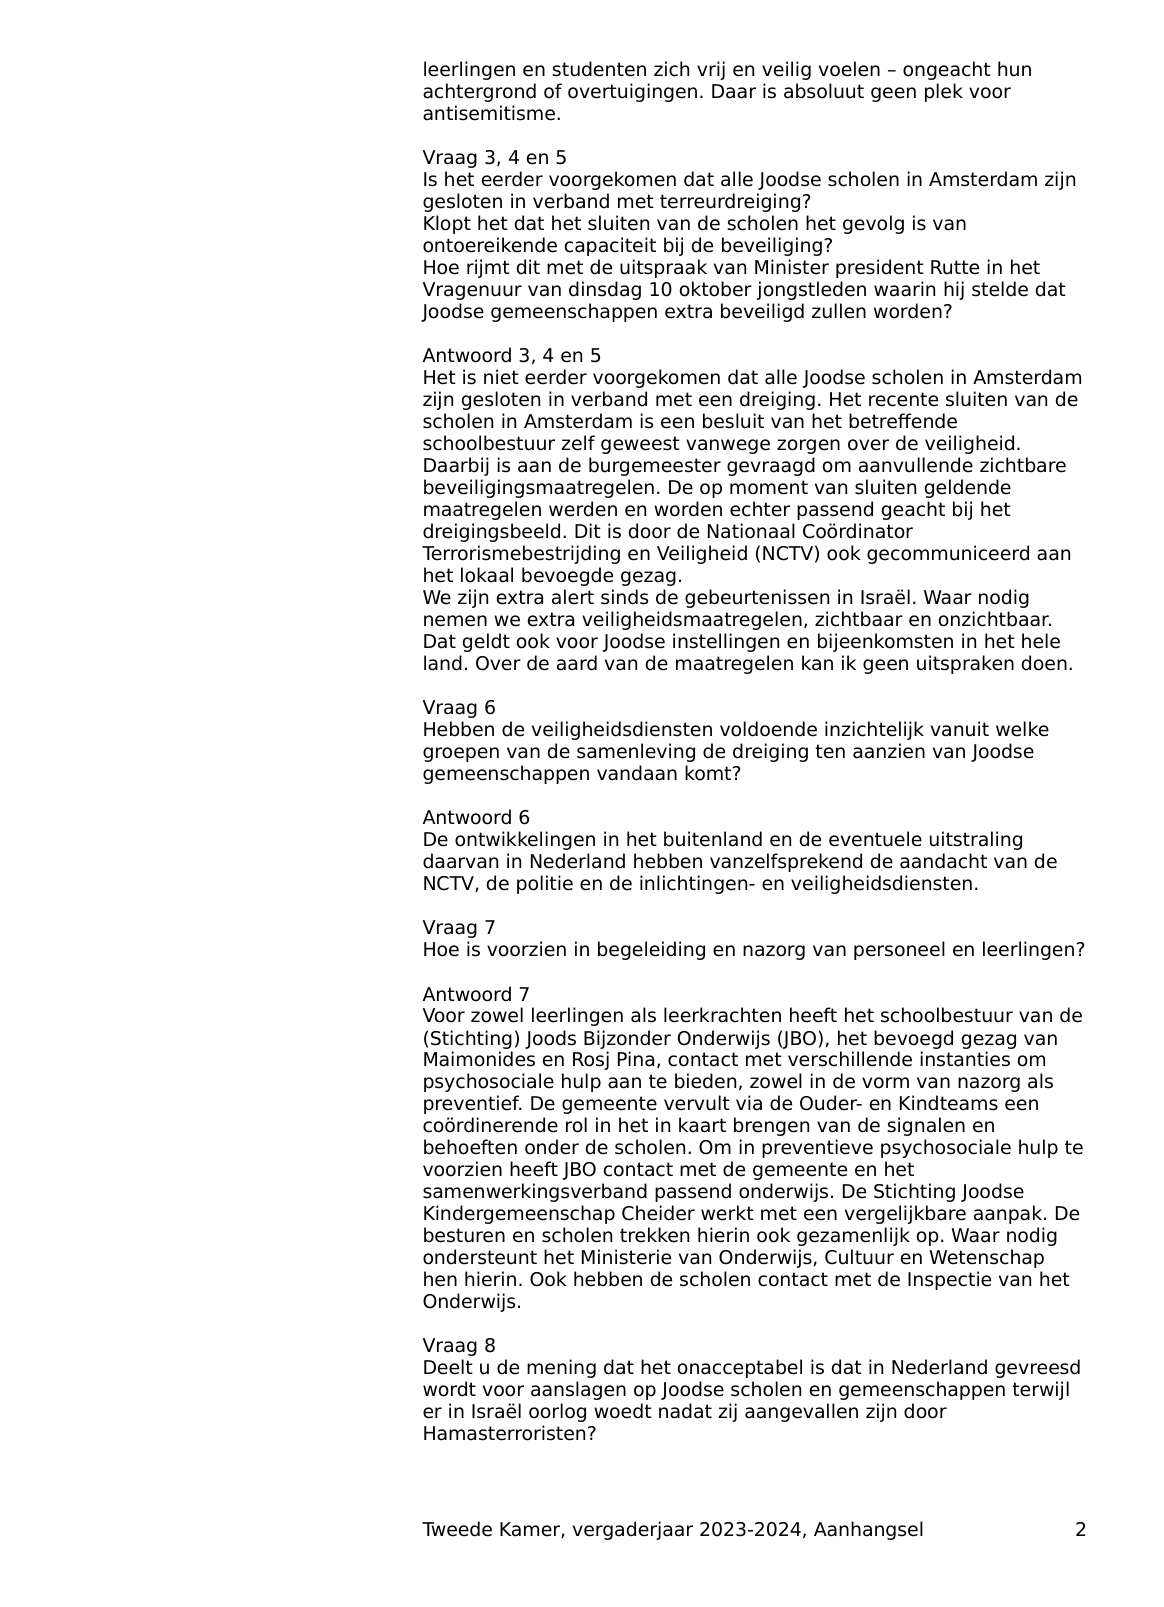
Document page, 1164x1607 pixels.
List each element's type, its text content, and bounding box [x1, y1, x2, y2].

text leerlingen en studenten zich vrij en veilig voelen – ongeacht hun achtergrond of overtuigingen. Daar is absoluut geen plek voor antisemitisme. [422, 59, 1087, 125]
text Vraag 6 [422, 697, 1087, 719]
text Hoe is voorzien in begeleiding en nazorg van personeel en leerlingen? [422, 939, 1087, 961]
text Voor zowel leerlingen als leerkrachten heeft het schoolbestuur van de (Stichting) Joods Bijzonder Onderwijs (JBO), het bevoegd gezag van Maimonides en Rosj Pina, contact met verschillende instanties om psychosociale hulp aan te bieden, zowel in de vorm van nazorg als preventief. De gemeente vervult via de Ouder- en Kindteams een coördinerende rol in het in kaart brengen van de signalen en behoeften onder de scholen. Om in preventieve psychosociale hulp te voorzien heeft JBO contact met de gemeente en het samenwerkingsverband passend onderwijs. De Stichting Joodse Kindergemeenschap Cheider werkt met een vergelijkbare aanpak. De besturen en scholen trekken hierin ook gezamenlijk op. Waar nodig ondersteunt het Ministerie van Onderwijs, Cultuur en Wetenschap hen hierin. Ook hebben de scholen contact met de Inspectie van het Onderwijs. [422, 1005, 1087, 1313]
text Deelt u de mening dat het onacceptabel is dat in Nederland gevreesd wordt voor aanslagen op Joodse scholen en gemeenschappen terwijl er in Israël oorlog woedt nadat zij aangevallen zijn door Hamasterroristen? [422, 1357, 1087, 1445]
text Hebben de veiligheidsdiensten voldoende inzichtelijk vanuit welke groepen van de samenleving de dreiging ten aanzien van Joodse gemeenschappen vandaan komt? [422, 719, 1087, 785]
text Vraag 7 [422, 917, 1087, 939]
text We zijn extra alert sinds de gebeurtenissen in Israël. Waar nodig nemen we extra veiligheidsmaatregelen, zichtbaar en onzichtbaar. Dat geldt ook voor Joodse instellingen en bijeenkomsten in het hele land. Over de aard van de maatregelen kan ik geen uitspraken doen. [422, 587, 1087, 675]
text Antwoord 6 [422, 807, 1087, 829]
text Het is niet eerder voorgekomen dat alle Joodse scholen in Amsterdam zijn gesloten in verband met een dreiging. Het recente sluiten van de scholen in Amsterdam is een besluit van het betreffende schoolbestuur zelf geweest vanwege zorgen over de veiligheid. Daarbij is aan de burgemeester gevraagd om aanvullende zichtbare beveiligingsmaatregelen. De op moment van sluiten geldende maatregelen werden en worden echter passend geacht bij het dreigingsbeeld. Dit is door de Nationaal Coördinator Terrorismebestrijding en Veiligheid (NCTV) ook gecommuniceerd aan het lokaal bevoegde gezag. [422, 367, 1087, 587]
text Vraag 8 [422, 1335, 1087, 1357]
text Antwoord 7 [422, 983, 1087, 1005]
text Hoe rijmt dit met de uitspraak van Minister president Rutte in het Vragenuur van dinsdag 10 oktober jongstleden waarin hij stelde dat Joodse gemeenschappen extra beveiligd zullen worden? [422, 257, 1087, 323]
text Vraag 3, 4 en 5 [422, 147, 1087, 169]
text De ontwikkelingen in het buitenland en de eventuele uitstraling daarvan in Nederland hebben vanzelfsprekend de aandacht van de NCTV, de politie en de inlichtingen- en veiligheidsdiensten. [422, 829, 1087, 895]
text Klopt het dat het sluiten van de scholen het gevolg is van ontoereikende capaciteit bij de beveiliging? [422, 213, 1087, 257]
text Antwoord 3, 4 en 5 [422, 345, 1087, 367]
text Is het eerder voorgekomen dat alle Joodse scholen in Amsterdam zijn gesloten in verband met terreurdreiging? [422, 169, 1087, 213]
